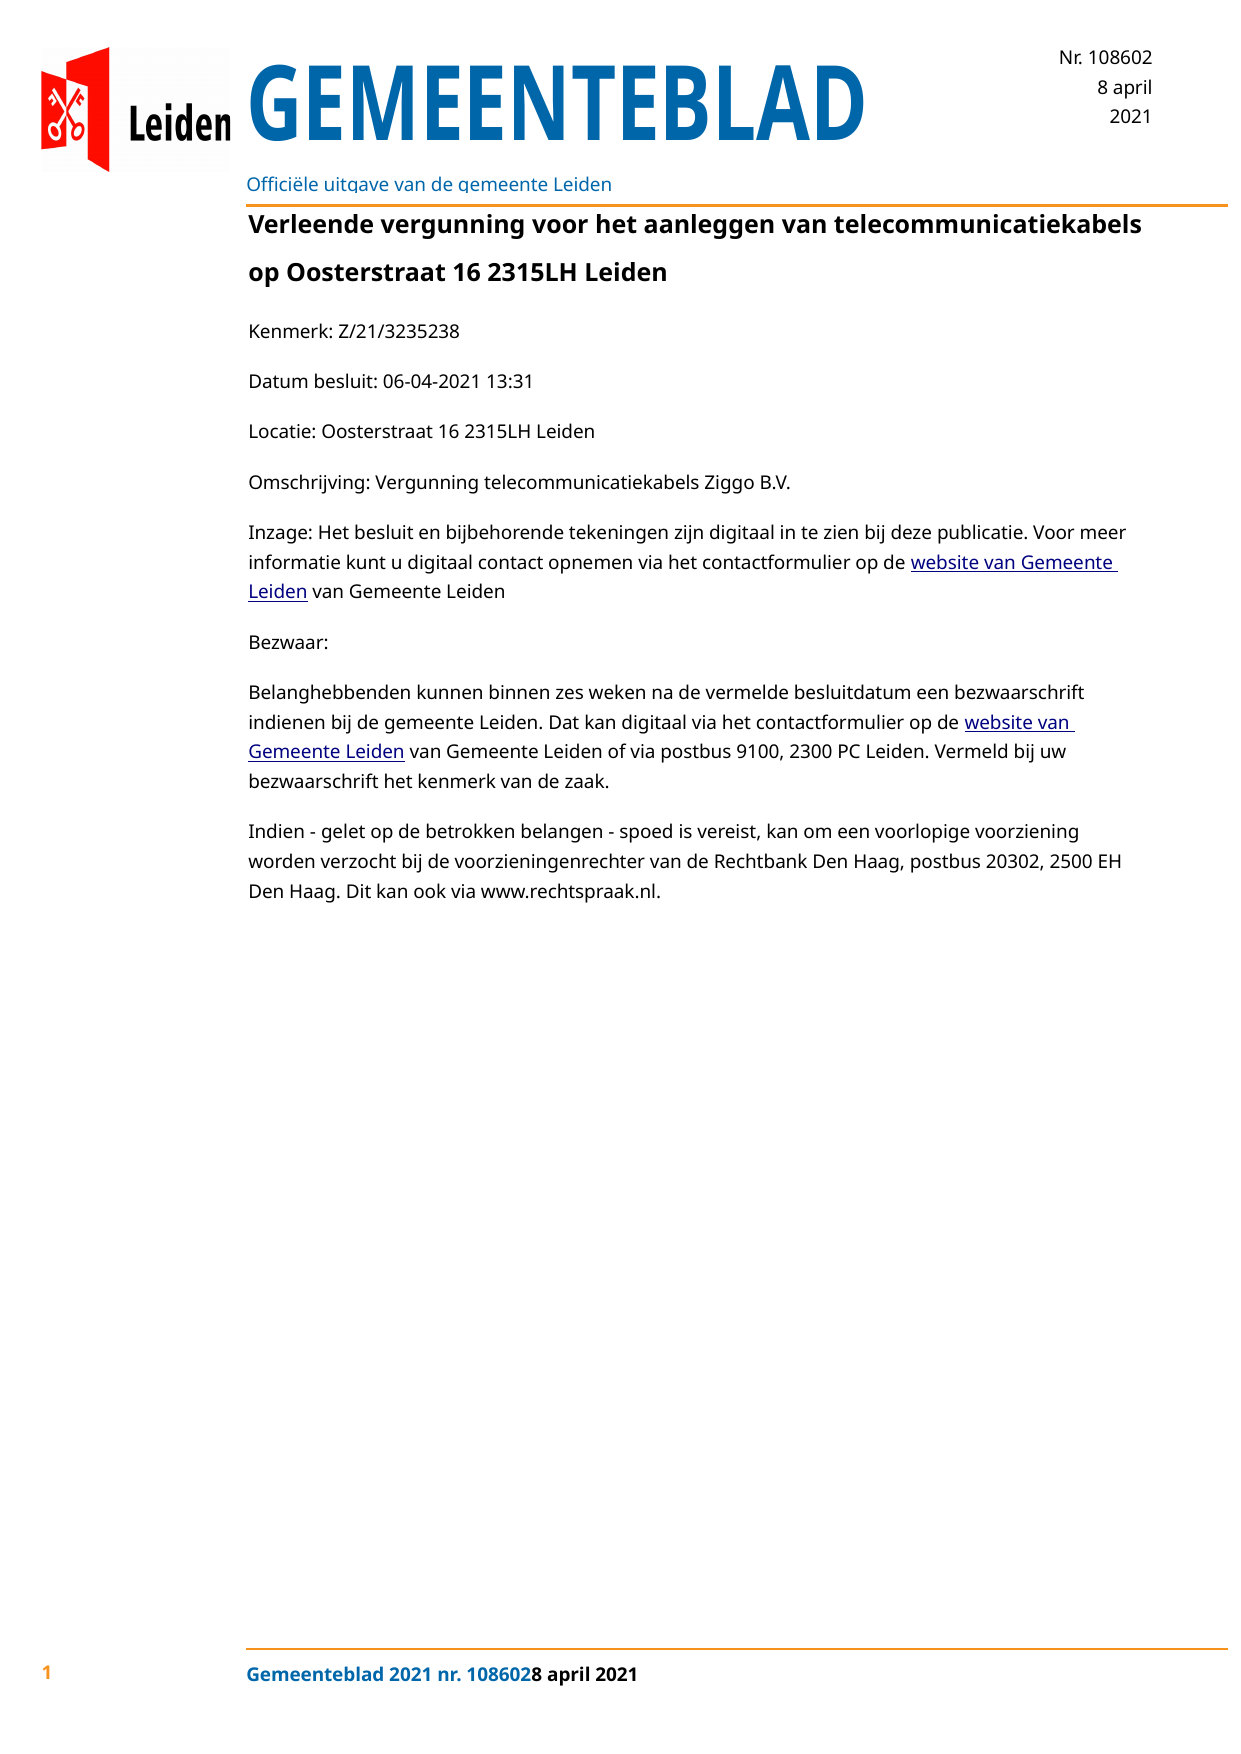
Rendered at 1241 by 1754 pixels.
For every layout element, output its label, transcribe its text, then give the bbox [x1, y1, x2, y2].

text Verleende vergunning voor het aanleggen van telecommunicatiekabels op Oosterstraat 16 2315LH Leiden [248, 207, 1152, 288]
text Datum besluit: 06-04-2021 13:31 [248, 368, 1152, 394]
text Bezwaar: [248, 629, 1152, 655]
picture [41, 47, 231, 172]
text Belanghebbenden kunnen binnen zes weken na de vermelde besluitdatum een bezwaarschrift indienen bij de gemeente Leiden. Dat kan digitaal via het contactformulier op de website van Gemeente Leiden van Gemeente Leiden of via postbus 9100, 2300 PC Leiden. Vermeld bij uw bezwaarschrift het kenmerk van de zaak. [248, 679, 1152, 794]
text Omschrijving: Vergunning telecommunicatiekabels Ziggo B.V. [248, 469, 1152, 495]
text Kenmerk: Z/21/3235238 [248, 318, 1152, 344]
text Locatie: Oosterstraat 16 2315LH Leiden [248, 419, 1152, 444]
text Indien - gelet op de betrokken belangen - spoed is vereist, kan om een voorlopige voorziening worden verzocht bij de voorzieningenrechter van de Rechtbank Den Haag, postbus 20302, 2500 EH Den Haag. Dit kan ook via www.rechtspraak.nl. [248, 819, 1152, 904]
text Inzage: Het besluit en bijbehorende tekeningen zijn digitaal in te zien bij deze publicatie. Voor meer informatie kunt u digitaal contact opnemen via het contactformulier op de website van Gemeente Leiden van Gemeente Leiden [248, 519, 1152, 604]
